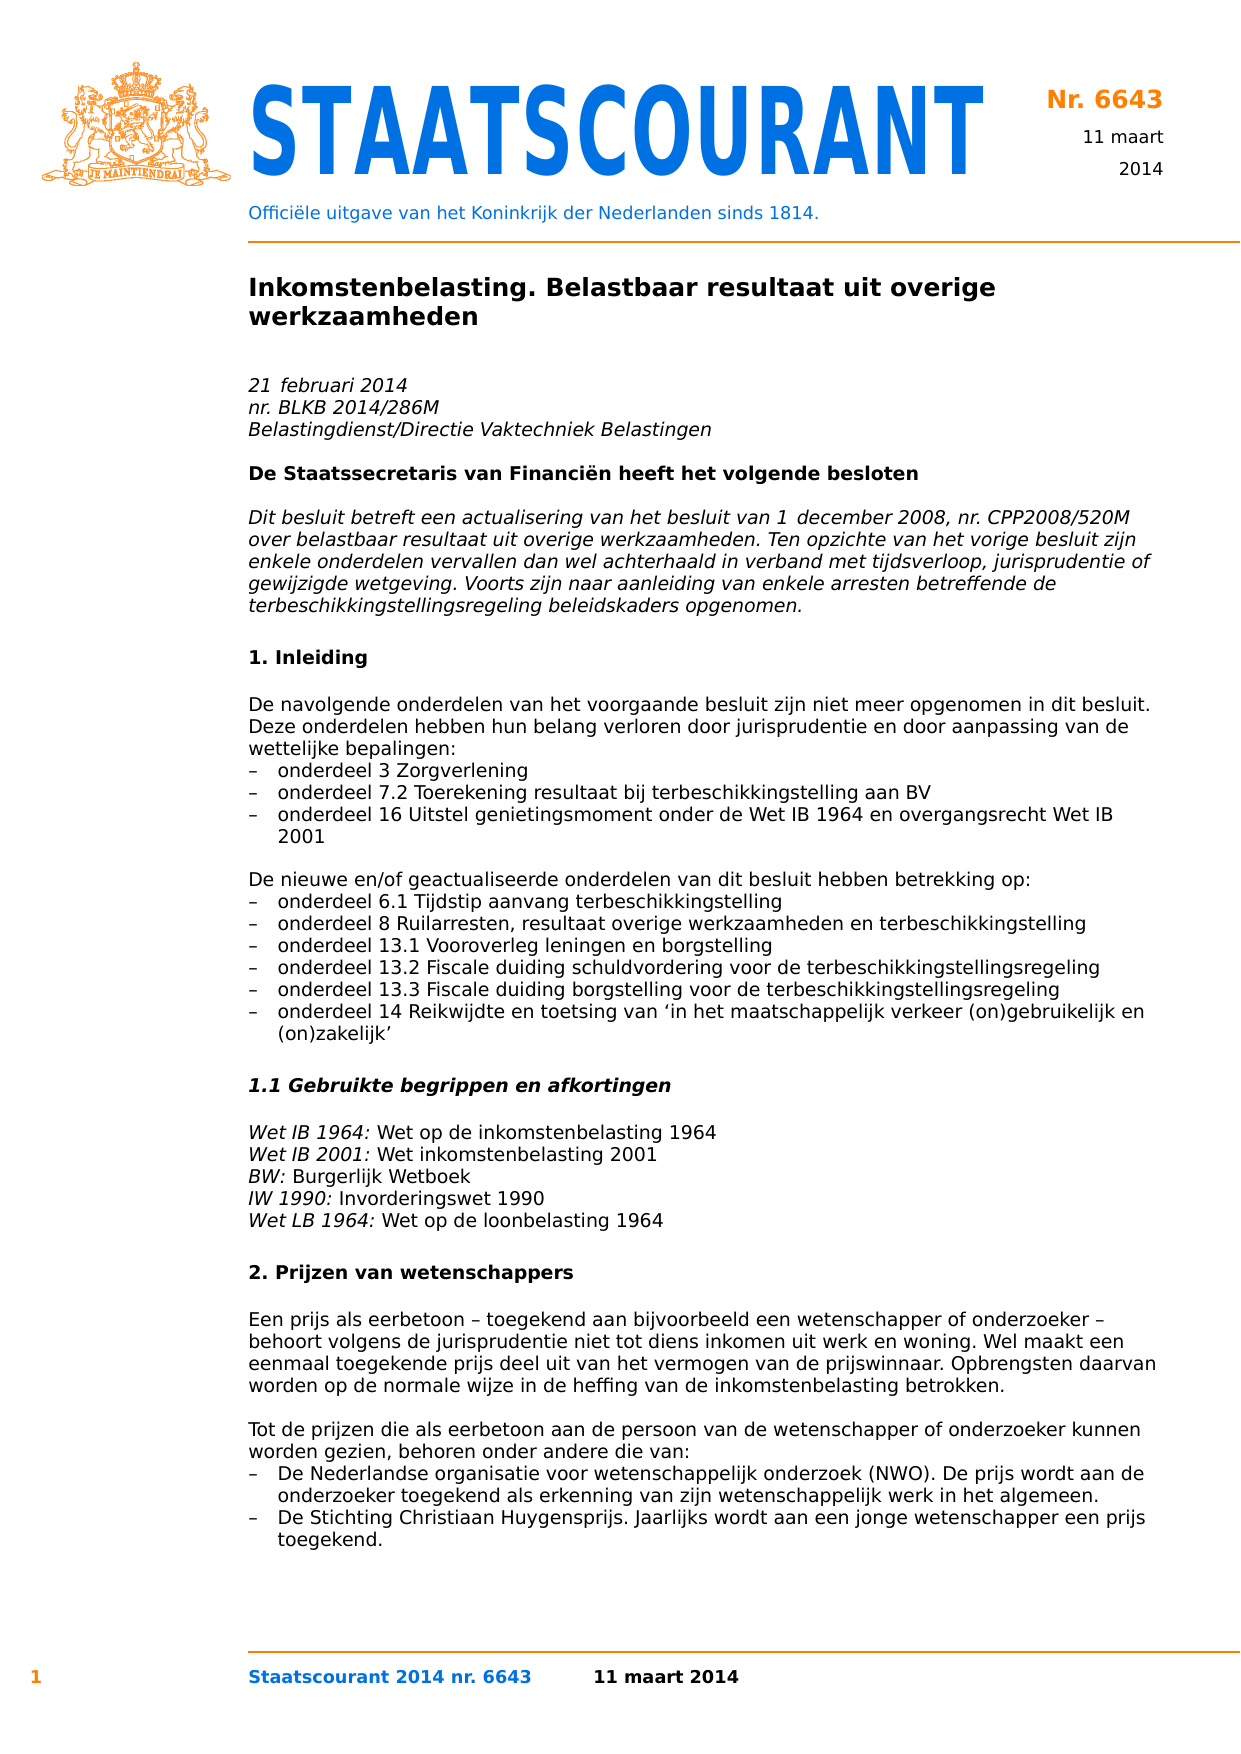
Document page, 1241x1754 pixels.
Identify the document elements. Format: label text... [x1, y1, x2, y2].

text – De Nederlandse organisatie voor wetenschappelijk onderzoek (NWO). De prijs wordt aan de onderzoeker toegekend als erkenning van zijn wetenschappelijk werk in het algemeen. [248, 1463, 1163, 1507]
text – onderdeel 16 Uitstel genietingsmoment onder de Wet IB 1964 en overgangsrecht Wet IB 2001 [248, 803, 1163, 847]
text Wet IB 2001: Wet inkomstenbelasting 2001 [248, 1144, 1163, 1166]
text BW: Burgerlijk Wetboek [248, 1166, 1163, 1188]
subtitle 2. Prijzen van wetenschappers [248, 1262, 1163, 1284]
text Een prijs als eerbetoon – toegekend aan bijvoorbeeld een wetenschapper of onderzoeker – behoort volgens de jurisprudentie niet tot diens inkomen uit werk en woning. Wel maakt een eenmaal toegekende prijs deel uit van het vermogen van de prijswinnaar. Opbrengsten daarvan worden op de normale wijze in de heffing van de inkomstenbelasting betrokken. [248, 1309, 1163, 1397]
text – onderdeel 8 Ruilarresten, resultaat overige werkzaamheden en terbeschikkingstelling [248, 913, 1163, 935]
text Belastingdienst/Directie Vaktechniek Belastingen [248, 419, 1163, 441]
subtitle Inkomstenbelasting. Belastbaar resultaat uit overige werkzaamheden [248, 273, 1163, 331]
text Wet IB 1964: Wet op de inkomstenbelasting 1964 [248, 1122, 1163, 1144]
table_cell 2014 [998, 153, 1240, 203]
text – onderdeel 7.2 Toerekening resultaat bij terbeschikkingstelling aan BV [248, 782, 1163, 803]
text – onderdeel 13.2 Fiscale duiding schuldvordering voor de terbeschikkingstellingsregeling [248, 957, 1163, 979]
text Wet LB 1964: Wet op de loonbelasting 1964 [248, 1210, 1163, 1232]
text Tot de prijzen die als eerbetoon aan de persoon van de wetenschapper of onderzoeker kunnen worden gezien, behoren onder andere die van: [248, 1419, 1163, 1463]
text nr. BLKB 2014/286M [248, 397, 1163, 419]
table_header [25, 62, 248, 241]
text Dit besluit betreft een actualisering van het besluit van 1 december 2008, nr. CPP2008/520M over belastbaar resultaat uit overige werkzaamheden. Ten opzichte van het vorige besluit zijn enkele onderdelen vervallen dan wel achterhaald in verband met tijdsverloop, jurisprudentie of gewijzigde wetgeving. Voorts zijn naar aanleiding van enkele arresten betreffende de terbeschikkingstellingsregeling beleidskaders opgenomen. [248, 507, 1163, 617]
text – onderdeel 14 Reikwijdte en toetsing van ‘in het maatschappelijk verkeer (on)gebruikelijk en (on)zakelijk’ [248, 1001, 1163, 1045]
table_header Nr. 6643 [998, 62, 1240, 121]
subtitle 1. Inleiding [248, 647, 1163, 669]
text – onderdeel 13.1 Vooroverleg leningen en borgstelling [248, 935, 1163, 957]
text IW 1990: Invorderingswet 1990 [248, 1188, 1163, 1210]
subtitle 1.1 Gebruikte begrippen en afkortingen [248, 1075, 1163, 1097]
picture [41, 62, 231, 186]
text 21 februari 2014 [248, 375, 1163, 397]
text – onderdeel 13.3 Fiscale duiding borgstelling voor de terbeschikkingstellingsregeling [248, 979, 1163, 1001]
table_header STAATSCOURANT [248, 62, 998, 203]
text – onderdeel 3 Zorgverlening [248, 759, 1163, 782]
text – onderdeel 6.1 Tijdstip aanvang terbeschikkingstelling [248, 891, 1163, 913]
text De Staatssecretaris van Financiën heeft het volgende besloten [248, 463, 1163, 485]
text – De Stichting Christiaan Huygensprijs. Jaarlijks wordt aan een jonge wetenschapper een prijs toegekend. [248, 1507, 1163, 1551]
text De nieuwe en/of geactualiseerde onderdelen van dit besluit hebben betrekking op: [248, 869, 1163, 891]
text De navolgende onderdelen van het voorgaande besluit zijn niet meer opgenomen in dit besluit. Deze onderdelen hebben hun belang verloren door jurisprudentie en door aanpassing van de wettelijke bepalingen: [248, 694, 1163, 759]
table_cell 11 maart [998, 121, 1240, 153]
table_cell Officiële uitgave van het Koninkrijk der Nederlanden sinds 1814. [248, 203, 1240, 241]
